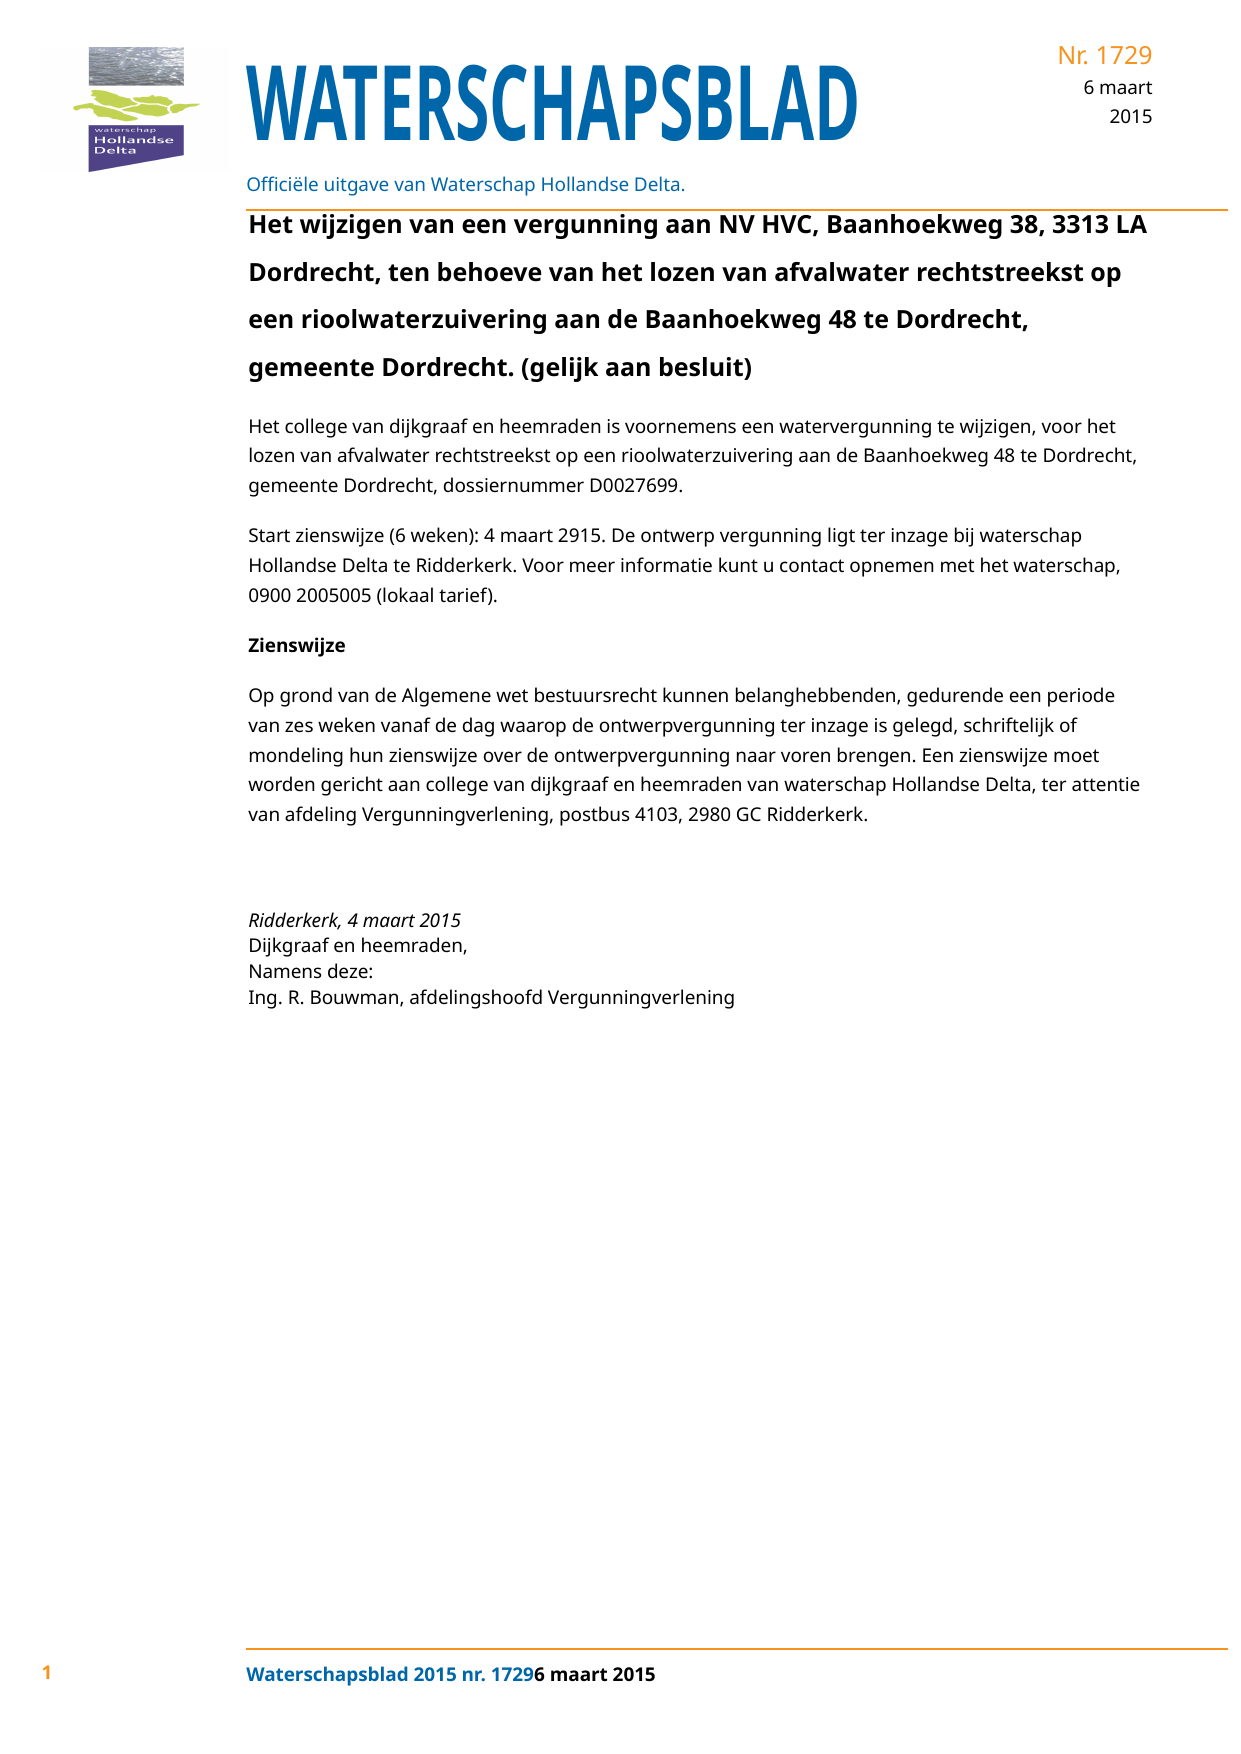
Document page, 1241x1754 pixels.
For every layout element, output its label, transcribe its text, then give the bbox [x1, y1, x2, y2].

text Op grond van de Algemene wet bestuursrecht kunnen belanghebbenden, gedurende een periode van zes weken vanaf de dag waarop de ontwerpvergunning ter inzage is gelegd, schriftelijk of mondeling hun zienswijze over de ontwerpvergunning naar voren brengen. Een zienswijze moet worden gericht aan college van dijkgraaf en heemraden van waterschap Hollandse Delta, ter attentie van afdeling Vergunningverlening, postbus 4103, 2980 GC Ridderkerk. [248, 683, 1152, 827]
text Start zienswijze (6 weken): 4 maart 2915. De ontwerp vergunning ligt ter inzage bij waterschap Hollandse Delta te Ridderkerk. Voor meer informatie kunt u contact opnemen met het waterschap, 0900 2005005 (lokaal tarief). [248, 523, 1152, 608]
text Het wijzigen van een vergunning aan NV HVC, Baanhoekweg 38, 3313 LA Dordrecht, ten behoeve van het lozen van afvalwater rechtstreekst op een rioolwaterzuivering aan de Baanhoekweg 48 te Dordrecht, gemeente Dordrecht. (gelijk aan besluit) [248, 211, 1152, 384]
picture [41, 47, 231, 172]
text Ing. R. Bouwman, afdelingshoofd Vergunningverlening [248, 984, 1152, 1010]
text Ridderkerk, 4 maart 2015 [248, 907, 1152, 932]
text Namens deze: [248, 958, 1152, 984]
text Het college van dijkgraaf en heemraden is voornemens een watervergunning te wijzigen, voor het lozen van afvalwater rechtstreekst op een rioolwaterzuivering aan de Baanhoekweg 48 te Dordrecht, gemeente Dordrecht, dossiernummer D0027699. [248, 413, 1152, 498]
text Zienswijze [248, 632, 1152, 658]
text Dijkgraaf en heemraden, [248, 932, 1152, 958]
